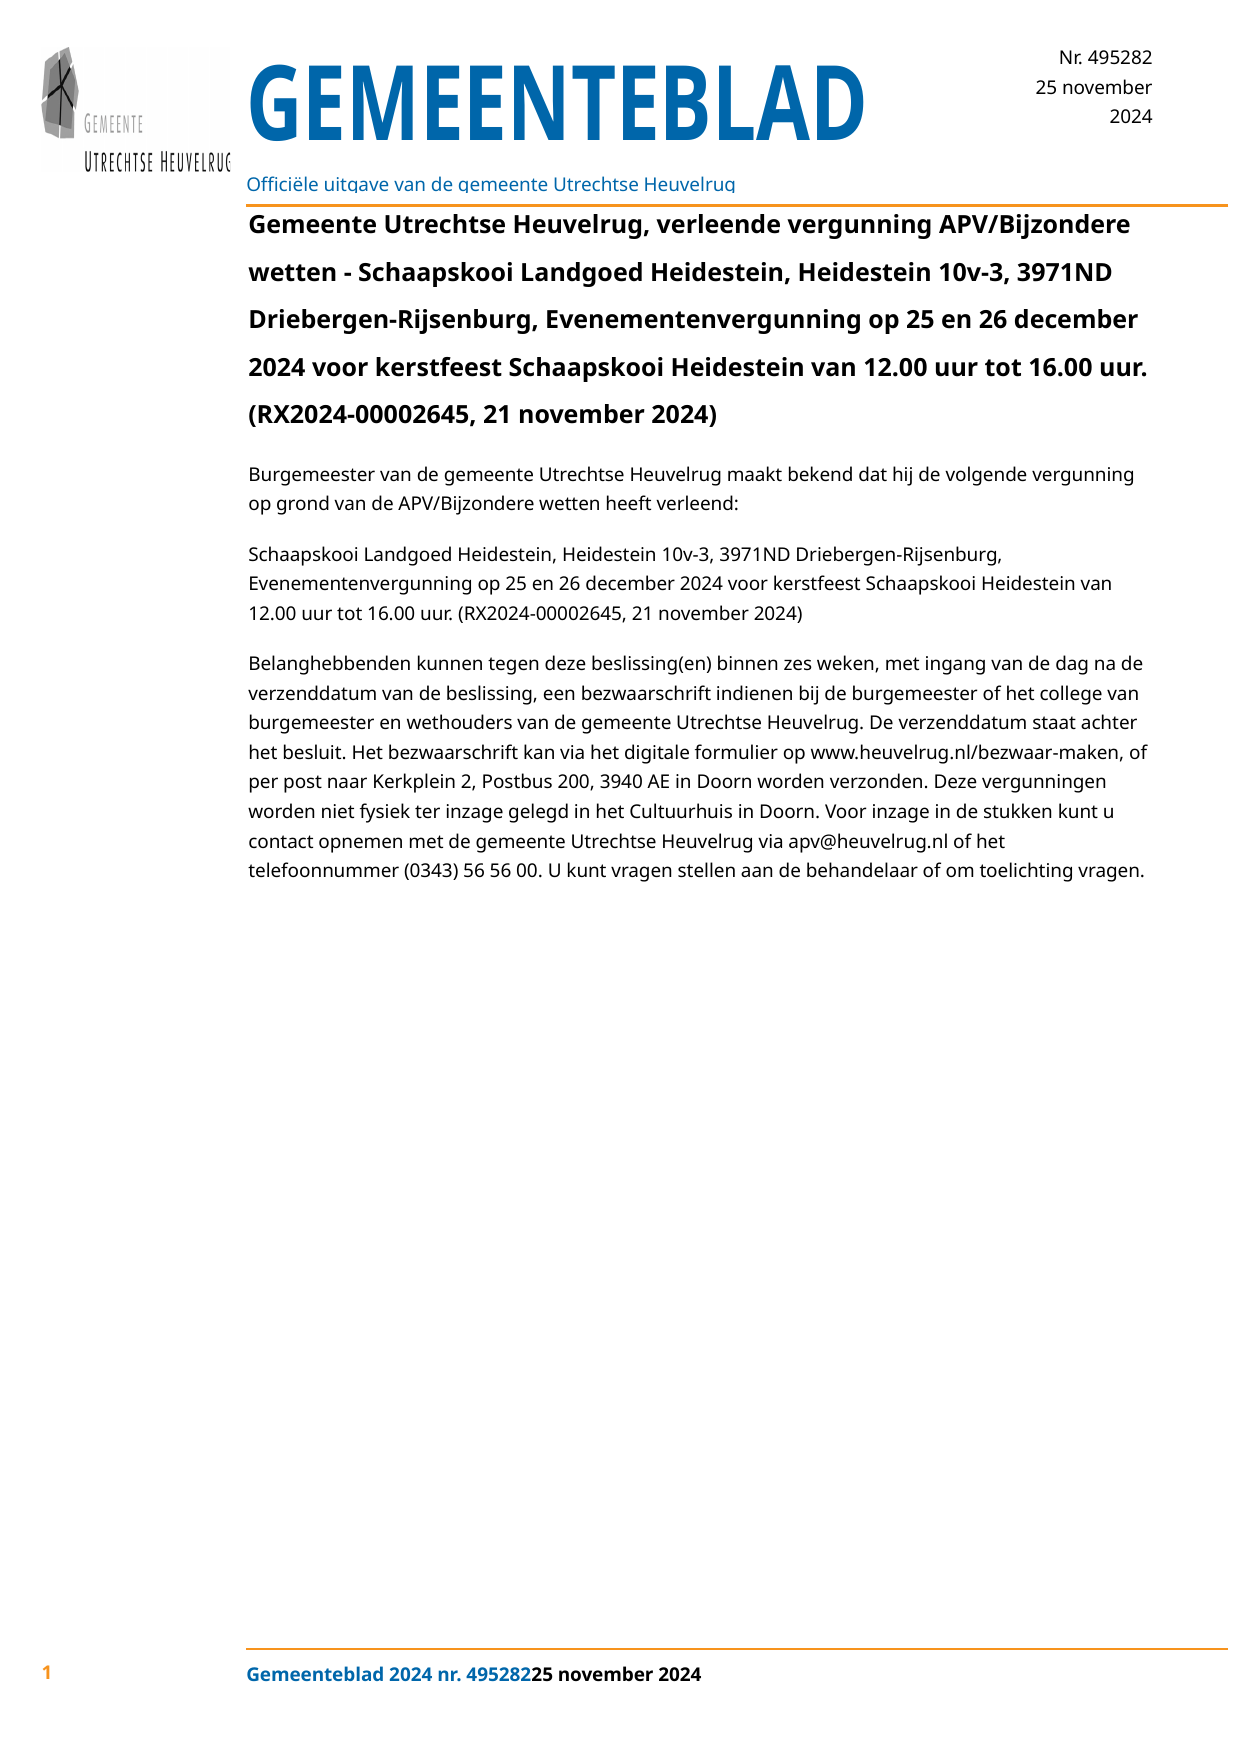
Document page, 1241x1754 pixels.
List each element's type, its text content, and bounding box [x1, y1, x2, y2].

picture [41, 47, 231, 172]
text Gemeente Utrechtse Heuvelrug, verleende vergunning APV/Bijzondere wetten - Schaapskooi Landgoed Heidestein, Heidestein 10v-3, 3971ND Driebergen-Rijsenburg, Evenementenvergunning op 25 en 26 december 2024 voor kerstfeest Schaapskooi Heidestein van 12.00 uur tot 16.00 uur. (RX2024-00002645, 21 november 2024) [248, 207, 1152, 431]
text Belanghebbenden kunnen tegen deze beslissing(en) binnen zes weken, met ingang van de dag na de verzenddatum van de beslissing, een bezwaarschrift indienen bij de burgemeester of het college van burgemeester en wethouders van de gemeente Utrechtse Heuvelrug. De verzenddatum staat achter het besluit. Het bezwaarschrift kan via het digitale formulier op www.heuvelrug.nl/bezwaar-maken, of per post naar Kerkplein 2, Postbus 200, 3940 AE in Doorn worden verzonden. Deze vergunningen worden niet fysiek ter inzage gelegd in het Cultuurhuis in Doorn. Voor inzage in de stukken kunt u contact opnemen met de gemeente Utrechtse Heuvelrug via apv@heuvelrug.nl of het telefoonnummer (0343) 56 56 00. U kunt vragen stellen aan de behandelaar of om toelichting vragen. [248, 650, 1152, 883]
text Burgemeester van de gemeente Utrechtse Heuvelrug maakt bekend dat hij de volgende vergunning op grond van de APV/Bijzondere wetten heeft verleend: [248, 461, 1152, 516]
text Schaapskooi Landgoed Heidestein, Heidestein 10v-3, 3971ND Driebergen-Rijsenburg, Evenementenvergunning op 25 en 26 december 2024 voor kerstfeest Schaapskooi Heidestein van 12.00 uur tot 16.00 uur. (RX2024-00002645, 21 november 2024) [248, 541, 1152, 626]
